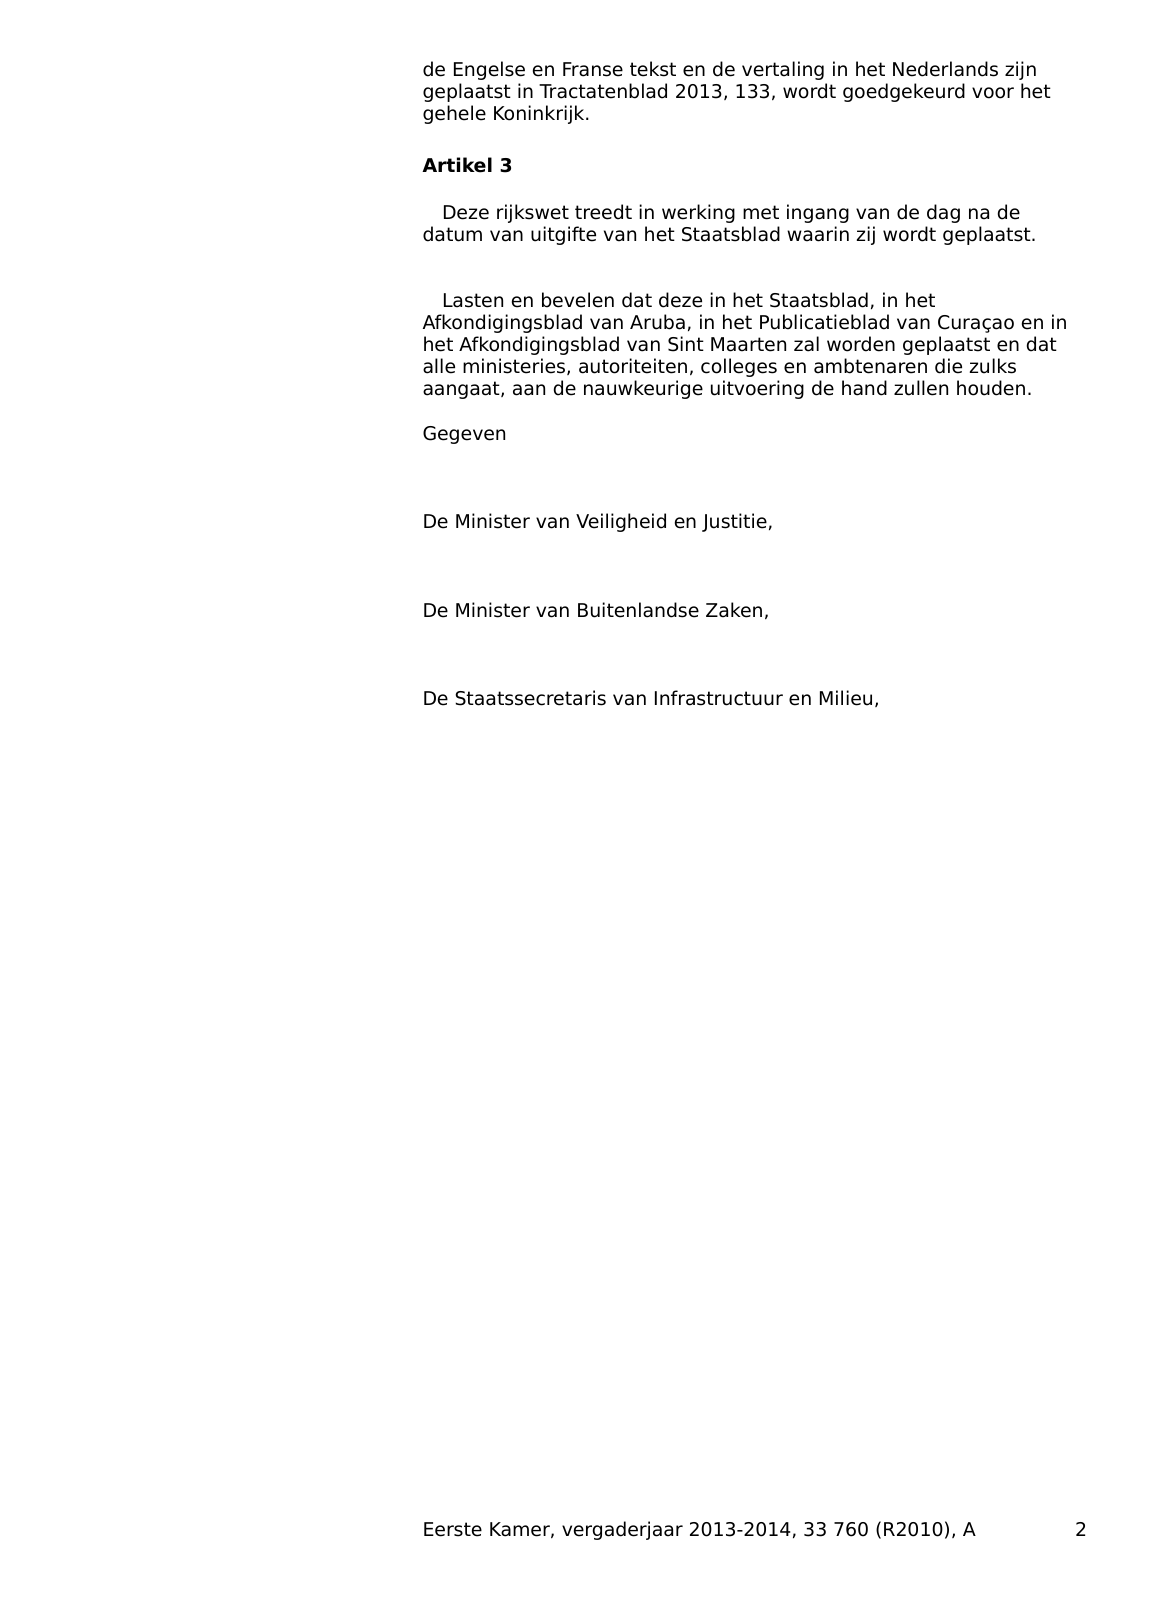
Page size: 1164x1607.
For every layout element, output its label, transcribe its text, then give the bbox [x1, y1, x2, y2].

text De Minister van Veiligheid en Justitie, [422, 511, 1087, 533]
text De Staatssecretaris van Infrastructuur en Milieu, [422, 688, 1087, 710]
text De Minister van Buitenlandse Zaken, [422, 599, 1087, 621]
text de Engelse en Franse tekst en de vertaling in het Nederlands zijn geplaatst in Tractatenblad 2013, 133, wordt goedgekeurd voor het gehele Koninkrijk. [422, 59, 1087, 125]
text Gegeven [422, 422, 1087, 444]
text Deze rijkswet treedt in werking met ingang van de dag na de datum van uitgifte van het Staatsblad waarin zij wordt geplaatst. [422, 202, 1087, 246]
subtitle Artikel 3 [422, 155, 1087, 177]
text Lasten en bevelen dat deze in het Staatsblad, in het Afkondigingsblad van Aruba, in het Publicatieblad van Curaçao en in het Afkondigingsblad van Sint Maarten zal worden geplaatst en dat alle ministeries, autoriteiten, colleges en ambtenaren die zulks aangaat, aan de nauwkeurige uitvoering de hand zullen houden. [422, 290, 1087, 400]
